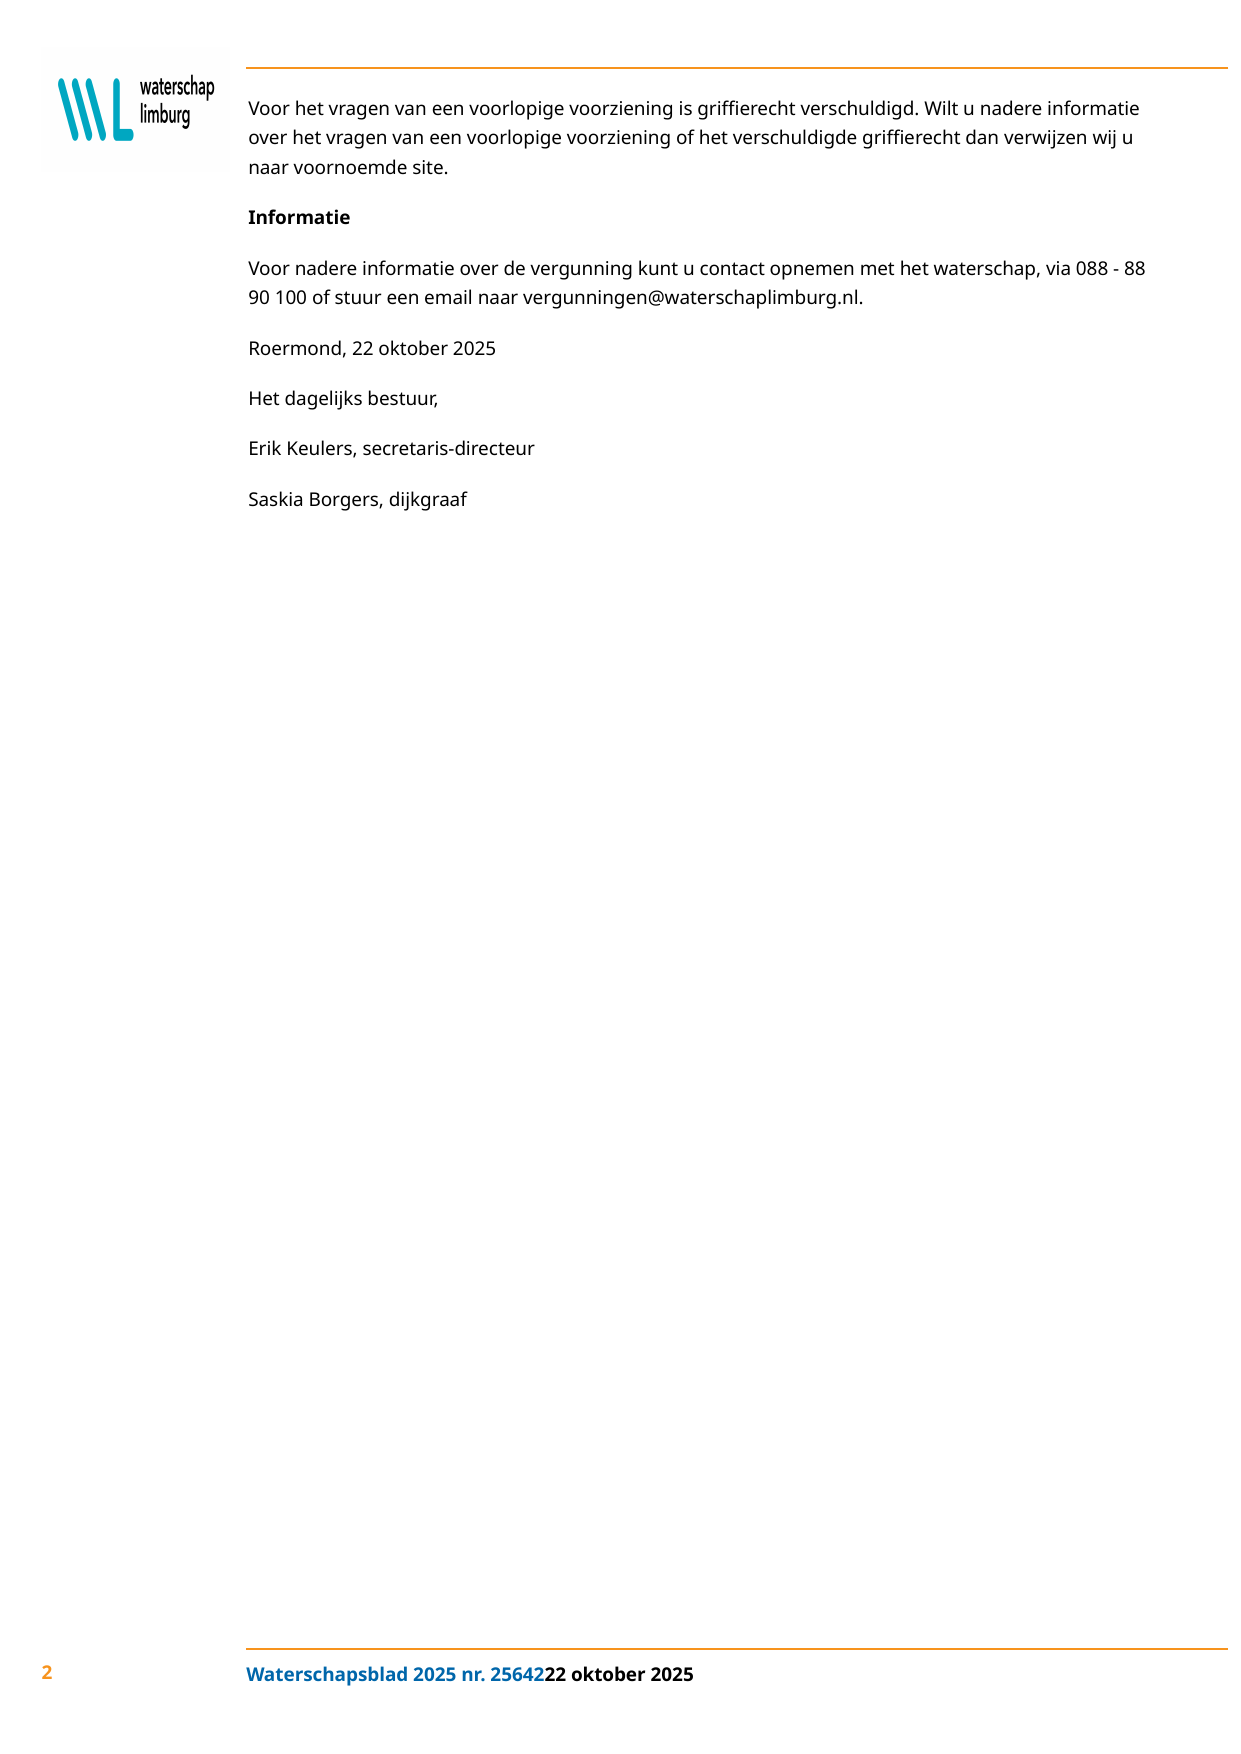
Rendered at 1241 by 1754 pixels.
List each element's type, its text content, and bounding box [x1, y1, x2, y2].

text Saskia Borgers, dijkgraaf [248, 486, 1152, 512]
text Het dagelijks bestuur, [248, 385, 1152, 411]
text Roermond, 22 oktober 2025 [248, 335, 1152, 361]
text Voor nadere informatie over de vergunning kunt u contact opnemen met het waterschap, via 088 - 88 90 100 of stuur een email naar vergunningen@waterschaplimburg.nl. [248, 255, 1152, 310]
picture [41, 47, 231, 172]
text Informatie [248, 204, 1152, 230]
text Voor het vragen van een voorlopige voorziening is griffierecht verschuldigd. Wilt u nadere informatie over het vragen van een voorlopige voorziening of het verschuldigde griffierecht dan verwijzen wij u naar voornoemde site. [248, 95, 1152, 180]
text Erik Keulers, secretaris-directeur [248, 436, 1152, 461]
